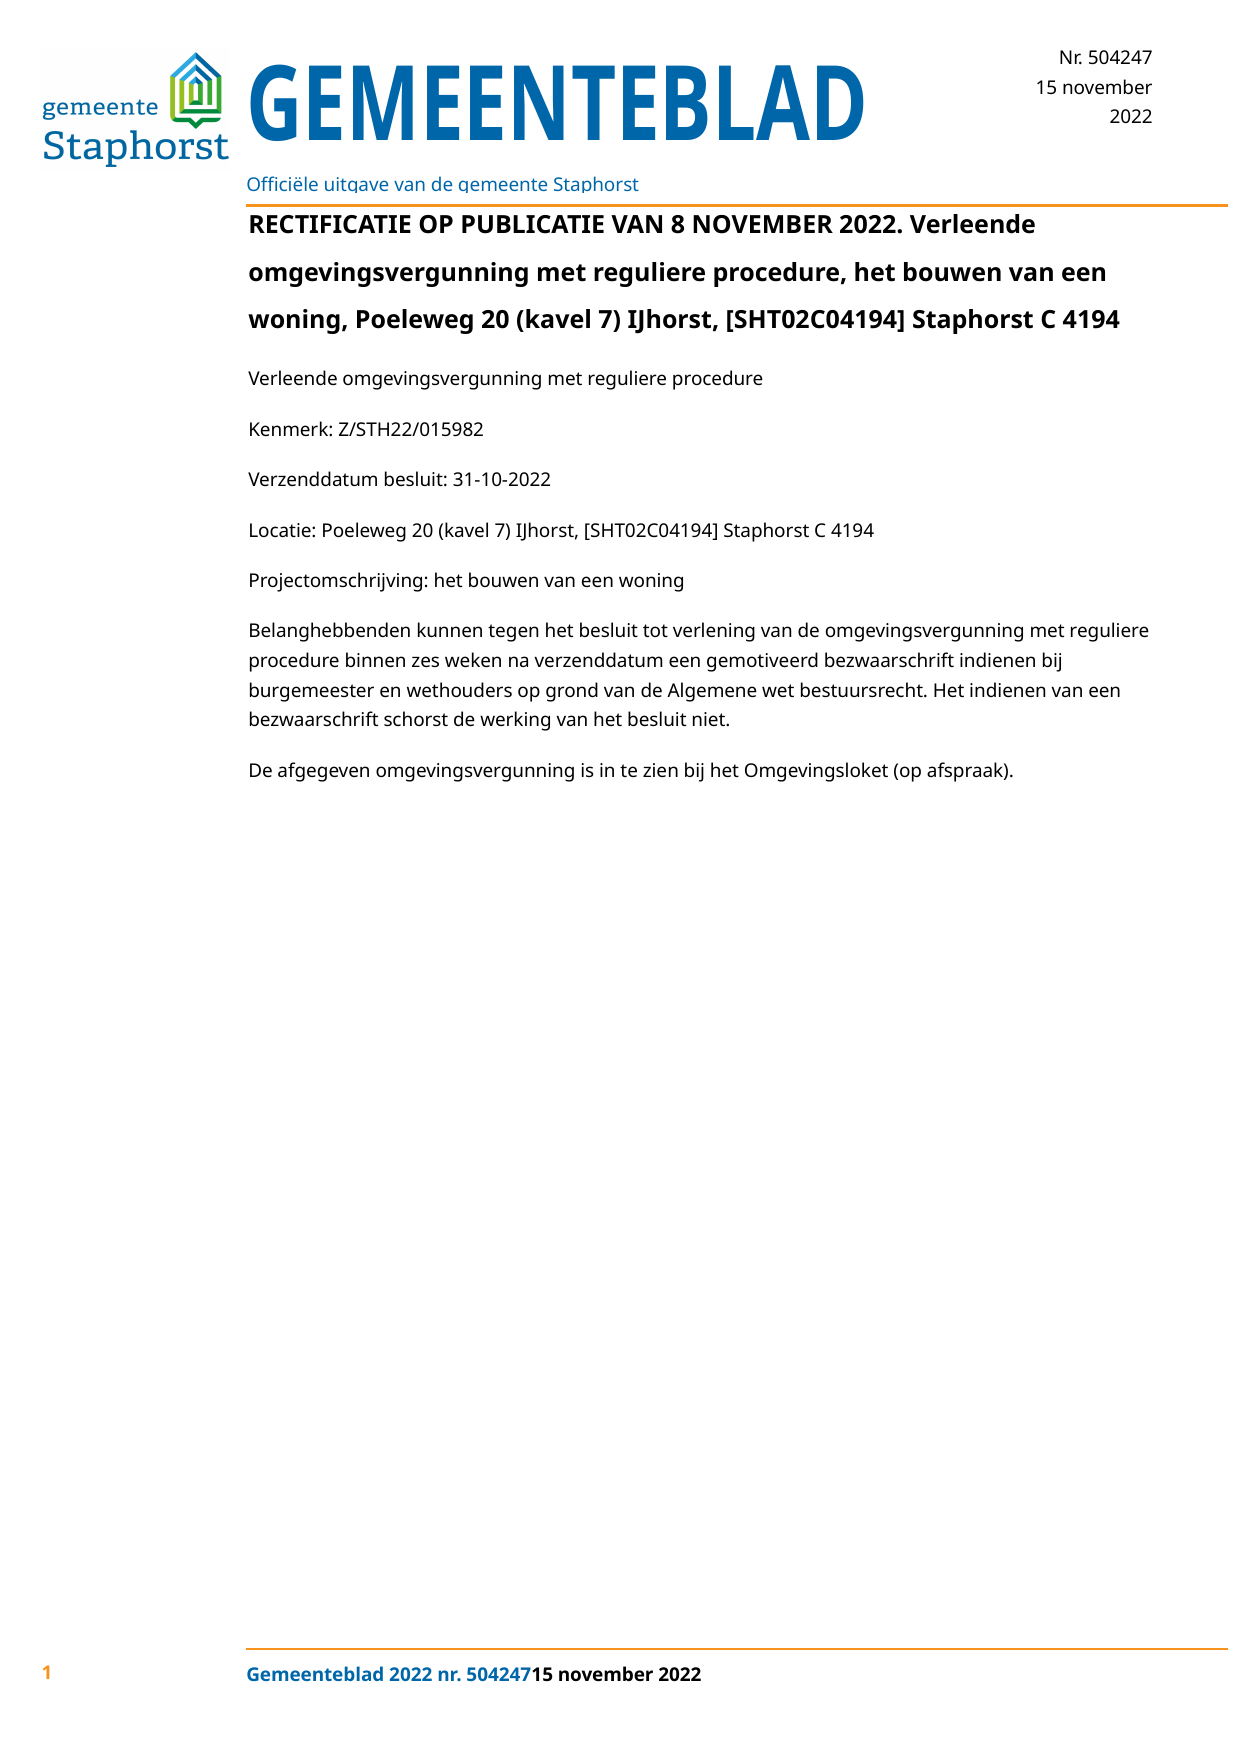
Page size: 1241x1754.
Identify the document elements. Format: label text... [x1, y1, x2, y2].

picture [41, 47, 231, 172]
text Projectomschrijving: het bouwen van een woning [248, 567, 1152, 593]
text De afgegeven omgevingsvergunning is in te zien bij het Omgevingsloket (op afspraak). [248, 757, 1152, 782]
text Belanghebbenden kunnen tegen het besluit tot verlening van de omgevingsvergunning met reguliere procedure binnen zes weken na verzenddatum een gemotiveerd bezwaarschrift indienen bij burgemeester en wethouders op grond van de Algemene wet bestuursrecht. Het indienen van een bezwaarschrift schorst de werking van het besluit niet. [248, 618, 1152, 732]
text RECTIFICATIE OP PUBLICATIE VAN 8 NOVEMBER 2022. Verleende omgevingsvergunning met reguliere procedure, het bouwen van een woning, Poeleweg 20 (kavel 7) IJhorst, [SHT02C04194] Staphorst C 4194 [248, 207, 1152, 336]
text Verzenddatum besluit: 31-10-2022 [248, 466, 1152, 492]
text Verleende omgevingsvergunning met reguliere procedure [248, 366, 1152, 391]
text Locatie: Poeleweg 20 (kavel 7) IJhorst, [SHT02C04194] Staphorst C 4194 [248, 517, 1152, 542]
text Kenmerk: Z/STH22/015982 [248, 416, 1152, 442]
